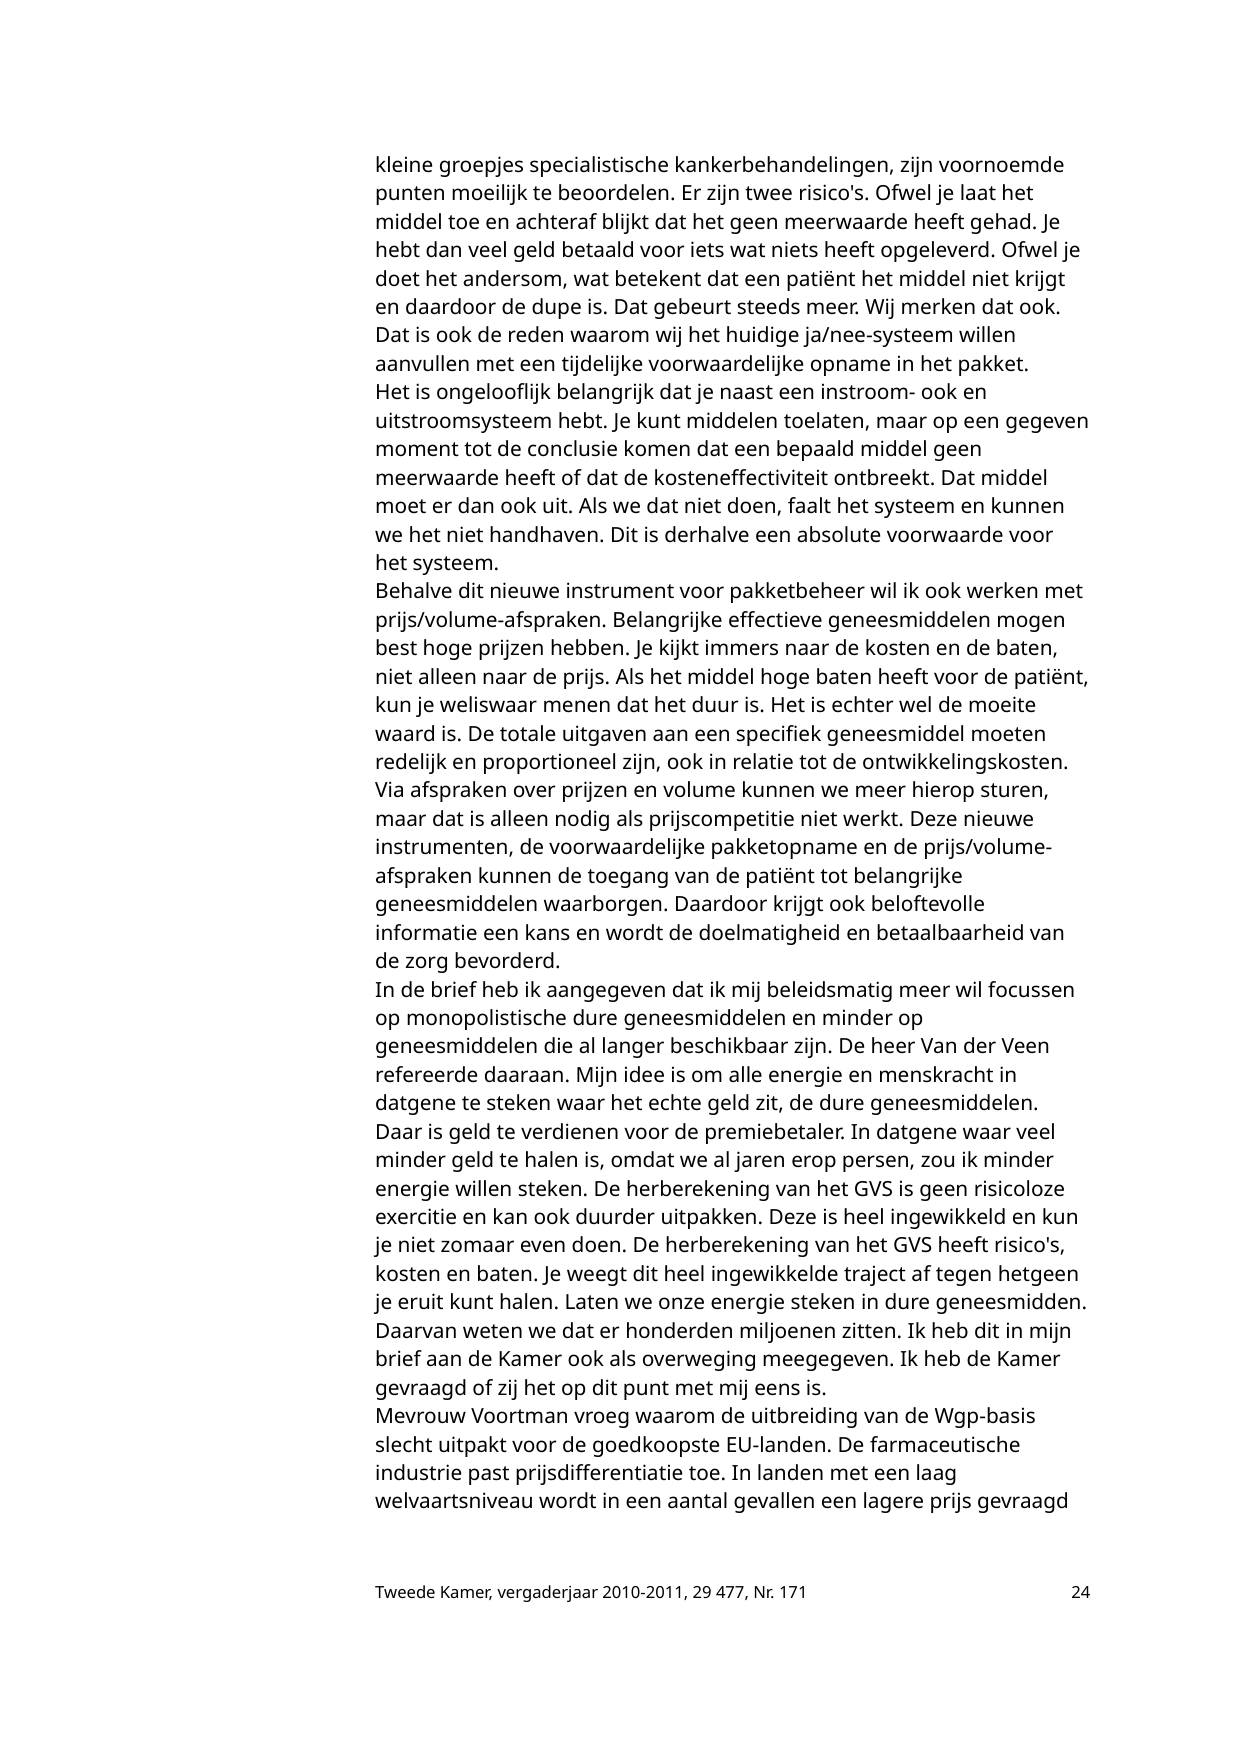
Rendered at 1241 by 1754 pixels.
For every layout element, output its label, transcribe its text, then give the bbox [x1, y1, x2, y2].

text Mevrouw Voortman vroeg waarom de uitbreiding van de Wgp-basis slecht uitpakt voor de goedkoopste EU-landen. De farmaceutische industrie past prijsdifferentiatie toe. In landen met een laag welvaartsniveau wordt in een aantal gevallen een lagere prijs gevraagd [375, 1401, 1090, 1515]
text Het is ongelooflijk belangrijk dat je naast een instroom- ook en uitstroomsysteem hebt. Je kunt middelen toelaten, maar op een gegeven moment tot de conclusie komen dat een bepaald middel geen meerwaarde heeft of dat de kosteneffectiviteit ontbreekt. Dat middel moet er dan ook uit. Als we dat niet doen, faalt het systeem en kunnen we het niet handhaven. Dit is derhalve een absolute voorwaarde voor het systeem. [375, 377, 1090, 577]
text In de brief heb ik aangegeven dat ik mij beleidsmatig meer wil focussen op monopolistische dure geneesmiddelen en minder op geneesmiddelen die al langer beschikbaar zijn. De heer Van der Veen refereerde daaraan. Mijn idee is om alle energie en menskracht in datgene te steken waar het echte geld zit, de dure geneesmiddelen. Daar is geld te verdienen voor de premiebetaler. In datgene waar veel minder geld te halen is, omdat we al jaren erop persen, zou ik minder energie willen steken. De herberekening van het GVS is geen risicoloze exercitie en kan ook duurder uitpakken. Deze is heel ingewikkeld en kun je niet zomaar even doen. De herberekening van het GVS heeft risico's, kosten en baten. Je weegt dit heel ingewikkelde traject af tegen hetgeen je eruit kunt halen. Laten we onze energie steken in dure geneesmidden. Daarvan weten we dat er honderden miljoenen zitten. Ik heb dit in mijn brief aan de Kamer ook als overweging meegegeven. Ik heb de Kamer gevraagd of zij het op dit punt met mij eens is. [375, 975, 1090, 1401]
text kleine groepjes specialistische kankerbehandelingen, zijn voornoemde punten moeilijk te beoordelen. Er zijn twee risico's. Ofwel je laat het middel toe en achteraf blijkt dat het geen meerwaarde heeft gehad. Je hebt dan veel geld betaald voor iets wat niets heeft opgeleverd. Ofwel je doet het andersom, wat betekent dat een patiënt het middel niet krijgt en daardoor de dupe is. Dat gebeurt steeds meer. Wij merken dat ook. Dat is ook de reden waarom wij het huidige ja/nee-systeem willen aanvullen met een tijdelijke voorwaardelijke opname in het pakket. [375, 150, 1090, 377]
text Behalve dit nieuwe instrument voor pakketbeheer wil ik ook werken met prijs/volume-afspraken. Belangrijke effectieve geneesmiddelen mogen best hoge prijzen hebben. Je kijkt immers naar de kosten en de baten, niet alleen naar de prijs. Als het middel hoge baten heeft voor de patiënt, kun je weliswaar menen dat het duur is. Het is echter wel de moeite waard is. De totale uitgaven aan een specifiek geneesmiddel moeten redelijk en proportioneel zijn, ook in relatie tot de ontwikkelingskosten. Via afspraken over prijzen en volume kunnen we meer hierop sturen, maar dat is alleen nodig als prijscompetitie niet werkt. Deze nieuwe instrumenten, de voorwaardelijke pakketopname en de prijs/volume-afspraken kunnen de toegang van de patiënt tot belangrijke geneesmiddelen waarborgen. Daardoor krijgt ook beloftevolle informatie een kans en wordt de doelmatigheid en betaalbaarheid van de zorg bevorderd. [375, 577, 1090, 975]
